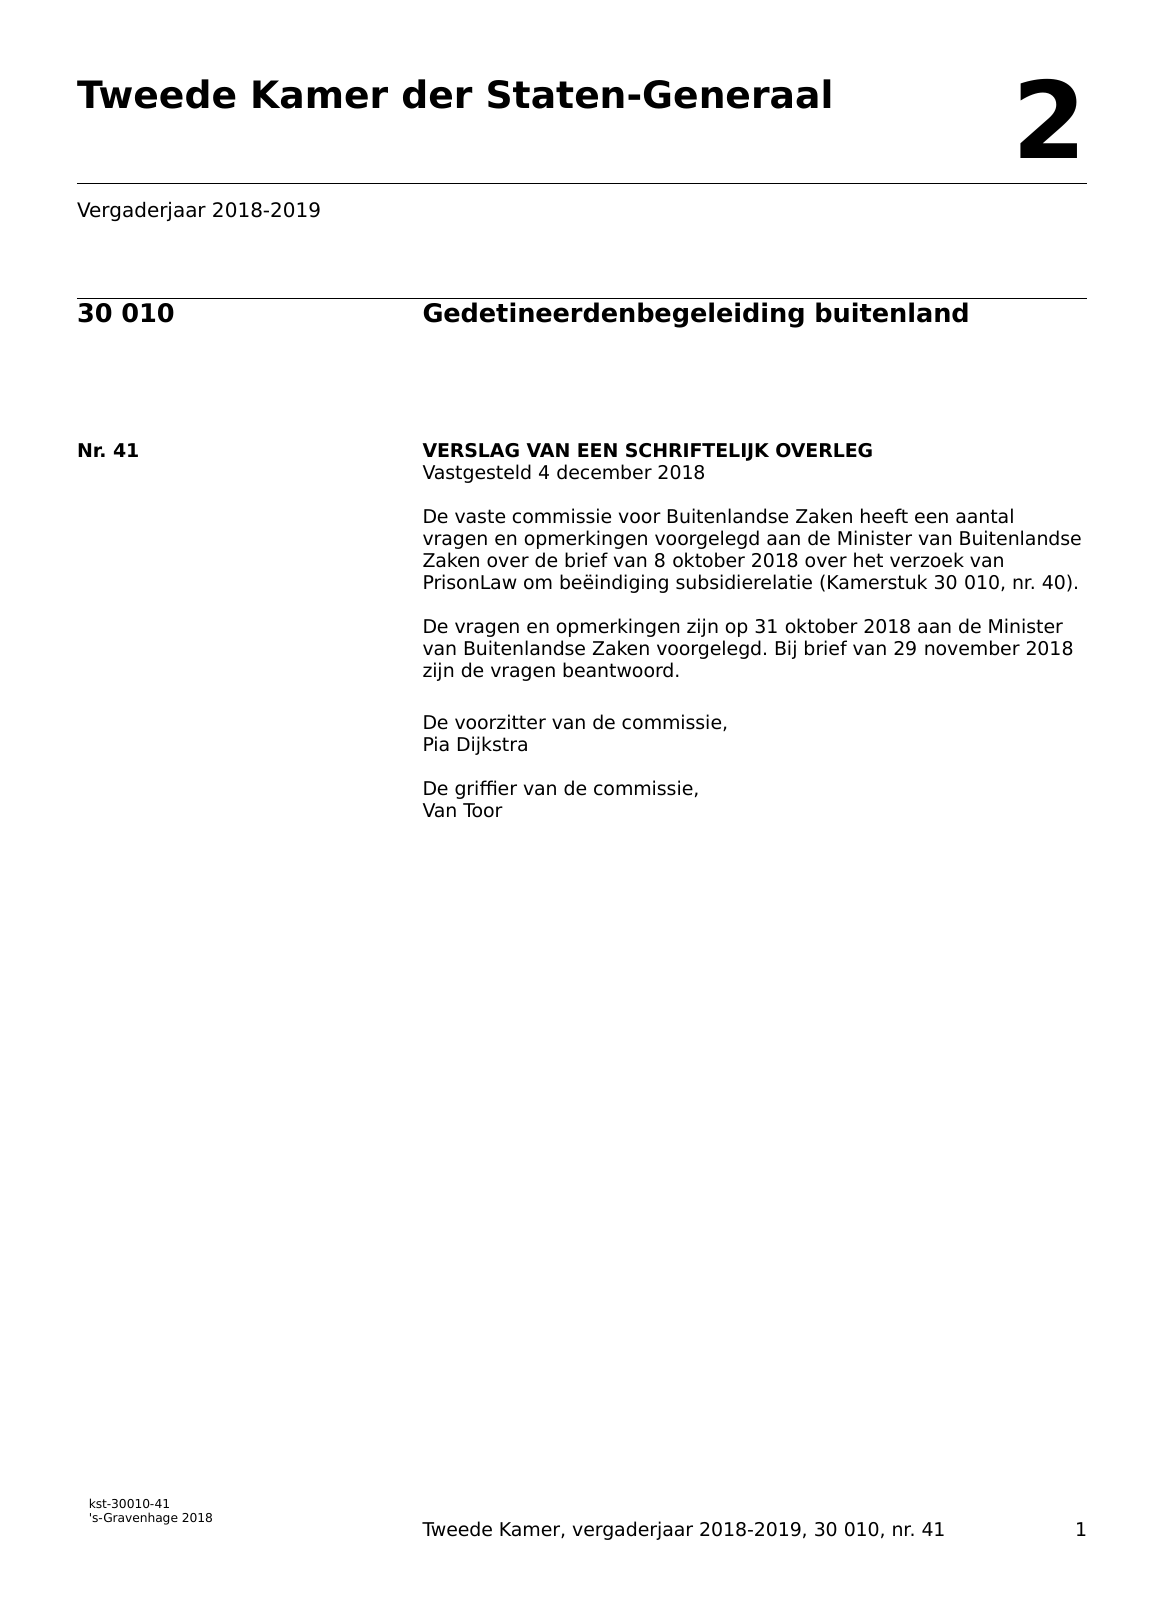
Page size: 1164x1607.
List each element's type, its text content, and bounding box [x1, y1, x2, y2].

text De vragen en opmerkingen zijn op 31 oktober 2018 aan de Minister van Buitenlandse Zaken voorgelegd. Bij brief van 29 november 2018 zijn de vragen beantwoord. [422, 616, 1087, 682]
text De griffier van de commissie, Van Toor [422, 778, 1087, 822]
table_header 2 [886, 59, 1087, 183]
text kst-30010-41 [88, 1497, 323, 1511]
table_header Tweede Kamer der Staten-Generaal [77, 59, 886, 183]
table_cell Vergaderjaar 2018-2019 [77, 184, 1087, 298]
text 's-Gravenhage 2018 [88, 1511, 323, 1525]
subtitle Nr. 41 VERSLAG VAN EEN SCHRIFTELIJK OVERLEG [77, 440, 1087, 462]
text De voorzitter van de commissie, Pia Dijkstra [422, 712, 1087, 756]
text Vastgesteld 4 december 2018 [422, 462, 1087, 484]
subtitle 30 010 Gedetineerdenbegeleiding buitenland [77, 299, 1087, 329]
text De vaste commissie voor Buitenlandse Zaken heeft een aantal vragen en opmerkingen voorgelegd aan de Minister van Buitenlandse Zaken over de brief van 8 oktober 2018 over het verzoek van PrisonLaw om beëindiging subsidierelatie (Kamerstuk 30 010, nr. 40). [422, 506, 1087, 594]
